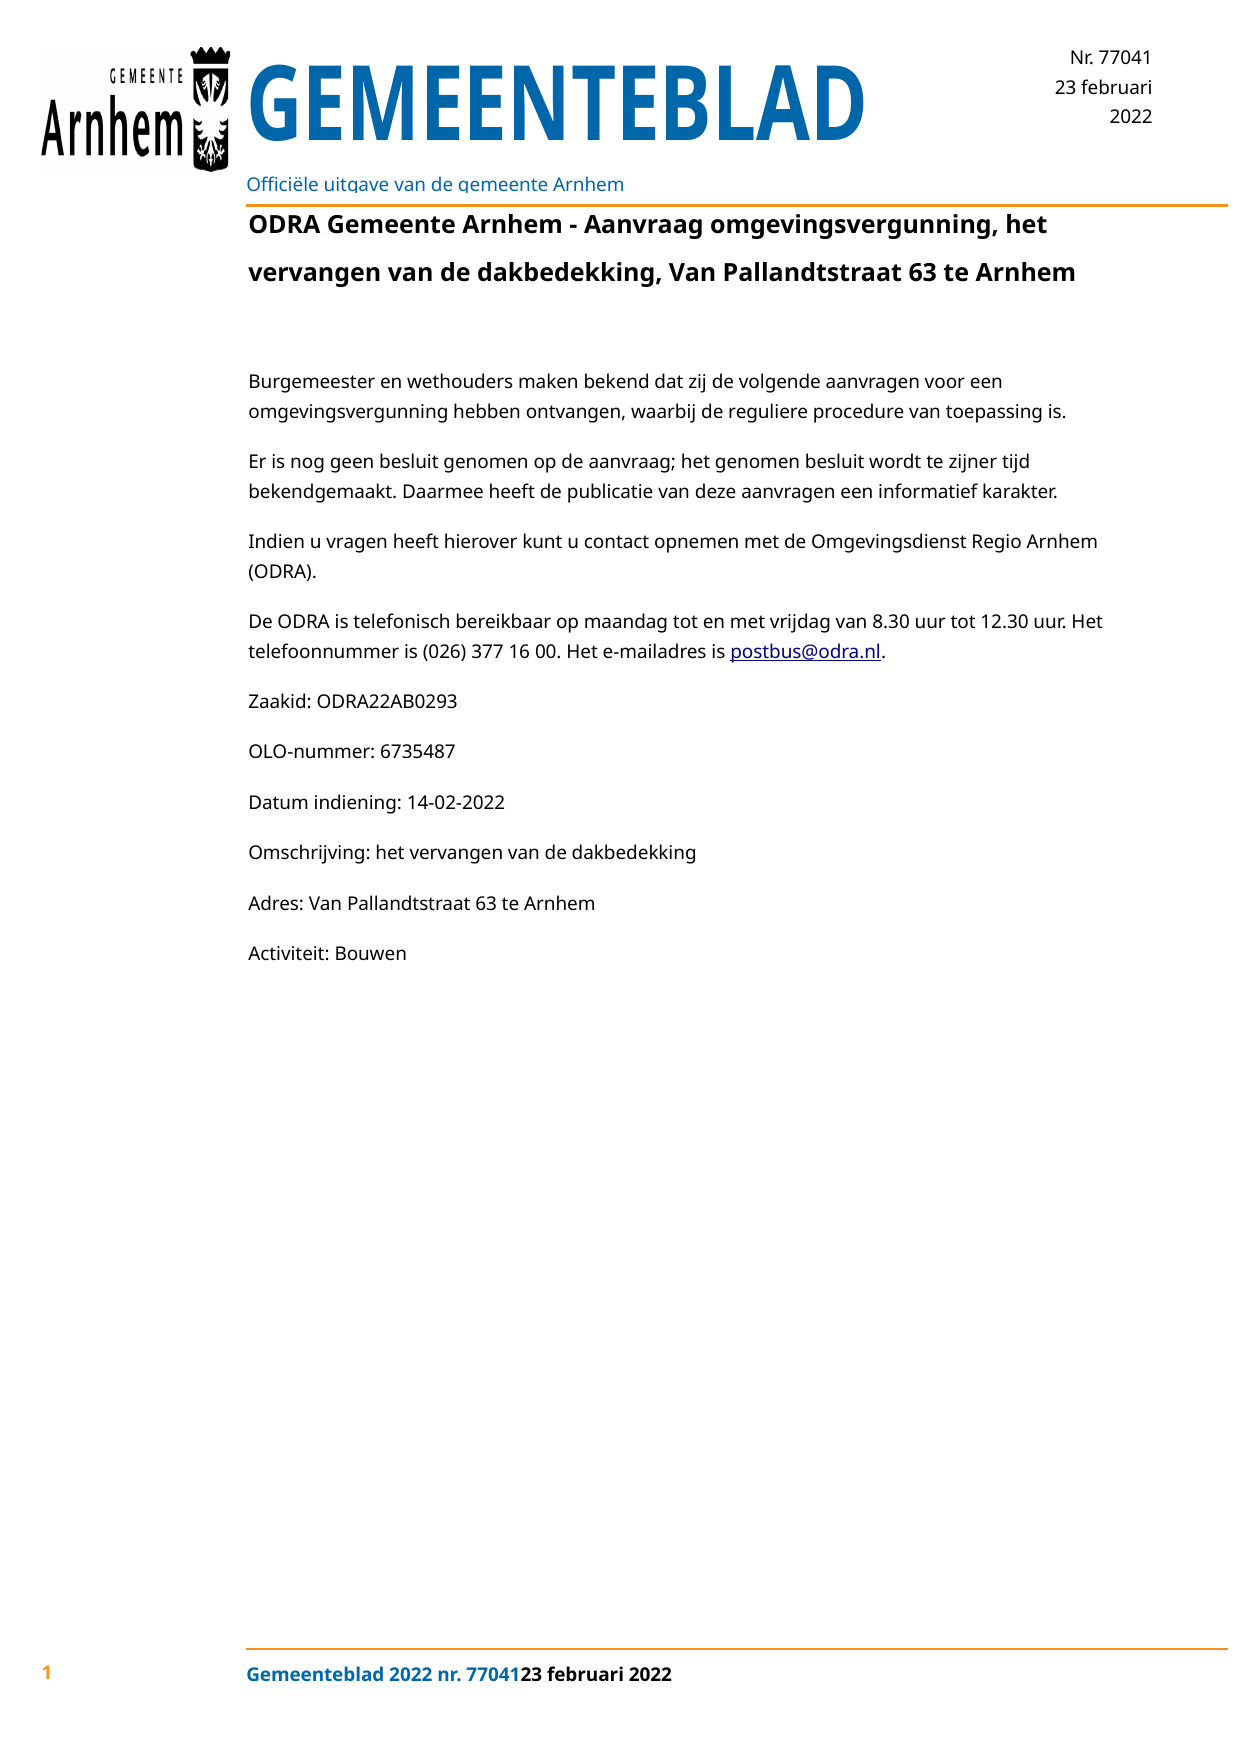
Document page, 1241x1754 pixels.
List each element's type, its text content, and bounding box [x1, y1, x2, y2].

text Er is nog geen besluit genomen op de aanvraag; het genomen besluit wordt te zijner tijd bekendgemaakt. Daarmee heeft de publicatie van deze aanvragen een informatief karakter. [248, 448, 1152, 504]
text Adres: Van Pallandtstraat 63 te Arnhem [248, 890, 1152, 916]
text De ODRA is telefonisch bereikbaar op maandag tot en met vrijdag van 8.30 uur tot 12.30 uur. Het telefoonnummer is (026) 377 16 00. Het e-mailadres is postbus@odra.nl. [248, 608, 1152, 664]
text Indien u vragen heeft hierover kunt u contact opnemen met de Omgevingsdienst Regio Arnhem (ODRA). [248, 528, 1152, 584]
text Omschrijving: het vervangen van de dakbedekking [248, 839, 1152, 865]
text Datum indiening: 14-02-2022 [248, 789, 1152, 815]
text Burgemeester en wethouders maken bekend dat zij de volgende aanvragen voor een omgevingsvergunning hebben ontvangen, waarbij de reguliere procedure van toepassing is. [248, 368, 1152, 424]
text ODRA Gemeente Arnhem - Aanvraag omgevingsvergunning, het vervangen van de dakbedekking, Van Pallandtstraat 63 te Arnhem [248, 207, 1152, 288]
text Zaakid: ODRA22AB0293 [248, 688, 1152, 714]
text OLO-nummer: 6735487 [248, 739, 1152, 764]
picture [41, 47, 231, 172]
text Activiteit: Bouwen [248, 940, 1152, 966]
